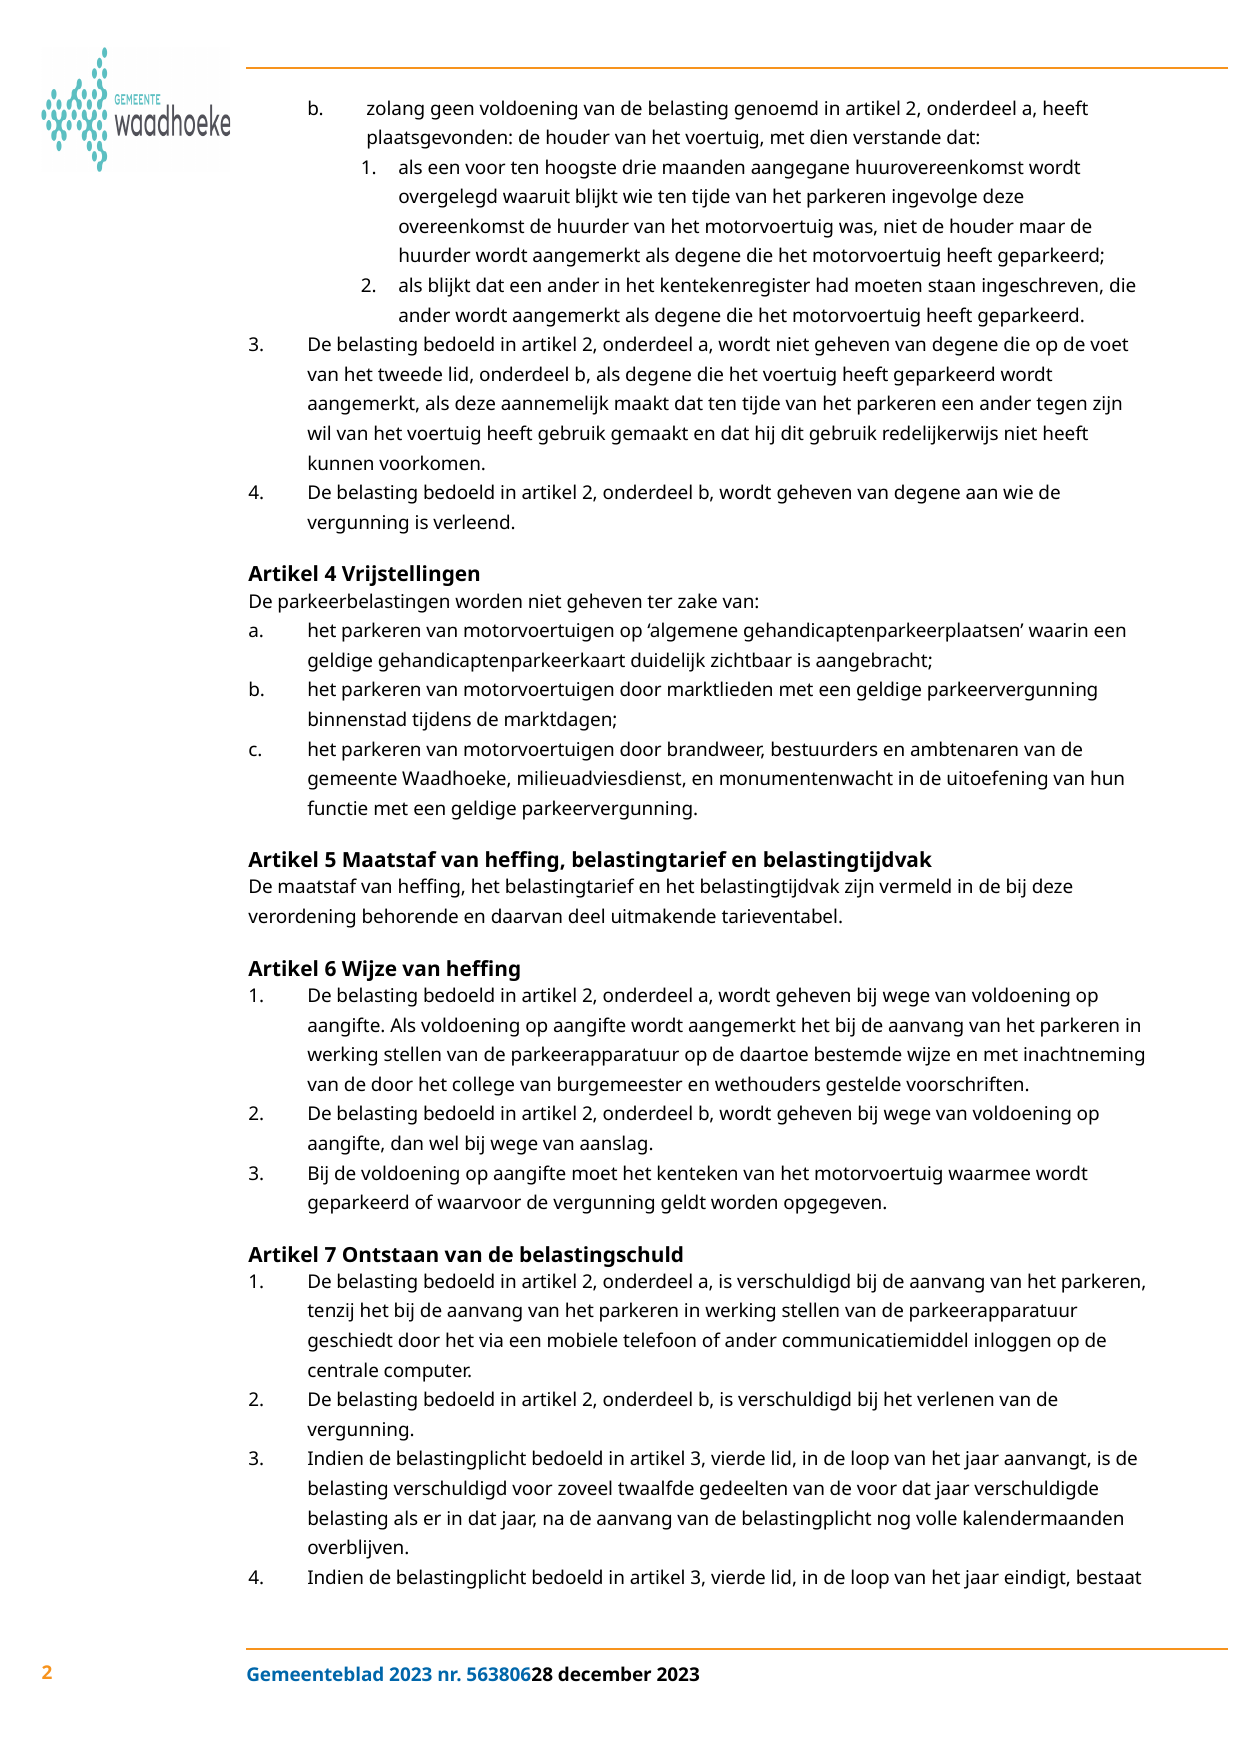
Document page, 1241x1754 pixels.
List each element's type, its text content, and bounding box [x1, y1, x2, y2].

list De belasting bedoeld in artikel 2, onderdeel b, is verschuldigd bij het verlenen van de vergunning. [248, 1386, 1152, 1442]
text Artikel 5 Maatstaf van heffing, belastingtarief en belastingtijdvak [248, 845, 1152, 874]
list De belasting bedoeld in artikel 2, onderdeel b, wordt geheven van degene aan wie de vergunning is verleend. [248, 479, 1152, 535]
list als blijkt dat een ander in het kentekenregister had moeten staan ingeschreven, die ander wordt aangemerkt als degene die het motorvoertuig heeft geparkeerd. [361, 272, 1152, 328]
text Artikel 4 Vrijstellingen [248, 559, 1152, 588]
picture [41, 47, 231, 172]
list De belasting bedoeld in artikel 2, onderdeel b, wordt geheven bij wege van voldoening op aangifte, dan wel bij wege van aanslag. [248, 1101, 1152, 1156]
text De parkeerbelastingen worden niet geheven ter zake van: [248, 588, 1152, 613]
list het parkeren van motorvoertuigen door brandweer, bestuurders en ambtenaren van de gemeente Waadhoeke, milieuadviesdienst, en monumentenwacht in de uitoefening van hun functie met een geldige parkeervergunning. [248, 736, 1152, 821]
list het parkeren van motorvoertuigen door marktlieden met een geldige parkeervergunning binnenstad tijdens de marktdagen; [248, 677, 1152, 732]
list Indien de belastingplicht bedoeld in artikel 3, vierde lid, in de loop van het jaar aanvangt, is de belasting verschuldigd voor zoveel twaalfde gedeelten van de voor dat jaar verschuldigde belasting als er in dat jaar, na de aanvang van de belastingplicht nog volle kalendermaanden overblijven. [248, 1446, 1152, 1560]
list het parkeren van motorvoertuigen op ‘algemene gehandicaptenparkeerplaatsen’ waarin een geldige gehandicaptenparkeerkaart duidelijk zichtbaar is aangebracht; [248, 617, 1152, 673]
list Bij de voldoening op aangifte moet het kenteken van het motorvoertuig waarmee wordt geparkeerd of waarvoor de vergunning geldt worden opgegeven. [248, 1160, 1152, 1215]
list De belasting bedoeld in artikel 2, onderdeel a, wordt niet geheven van degene die op de voet van het tweede lid, onderdeel b, als degene die het voertuig heeft geparkeerd wordt aangemerkt, als deze aannemelijk maakt dat ten tijde van het parkeren een ander tegen zijn wil van het voertuig heeft gebruik gemaakt en dat hij dit gebruik redelijkerwijs niet heeft kunnen voorkomen. [248, 331, 1152, 476]
text De maatstaf van heffing, het belastingtarief en het belastingtijdvak zijn vermeld in de bij deze verordening behorende en daarvan deel uitmakende tarieventabel. [248, 874, 1152, 929]
text Artikel 7 Ontstaan van de belastingschuld [248, 1240, 1152, 1268]
list Indien de belastingplicht bedoeld in artikel 3, vierde lid, in de loop van het jaar eindigt, bestaat [248, 1564, 1152, 1590]
list De belasting bedoeld in artikel 2, onderdeel a, is verschuldigd bij de aanvang van het parkeren, tenzij het bij de aanvang van het parkeren in werking stellen van de parkeerapparatuur geschiedt door het via een mobiele telefoon of ander communicatiemiddel inloggen op de centrale computer. [248, 1268, 1152, 1383]
list zolang geen voldoening van de belasting genoemd in artikel 2, onderdeel a, heeft plaatsgevonden: de houder van het voertuig, met dien verstande dat: [307, 95, 1152, 150]
list De belasting bedoeld in artikel 2, onderdeel a, wordt geheven bij wege van voldoening op aangifte. Als voldoening op aangifte wordt aangemerkt het bij de aanvang van het parkeren in werking stellen van de parkeerapparatuur op de daartoe bestemde wijze en met inachtneming van de door het college van burgemeester en wethouders gestelde voorschriften. [248, 982, 1152, 1097]
list als een voor ten hoogste drie maanden aangegane huurovereenkomst wordt overgelegd waaruit blijkt wie ten tijde van het parkeren ingevolge deze overeenkomst de huurder van het motorvoertuig was, niet de houder maar de huurder wordt aangemerkt als degene die het motorvoertuig heeft geparkeerd; [361, 154, 1152, 268]
text Artikel 6 Wijze van heffing [248, 954, 1152, 982]
